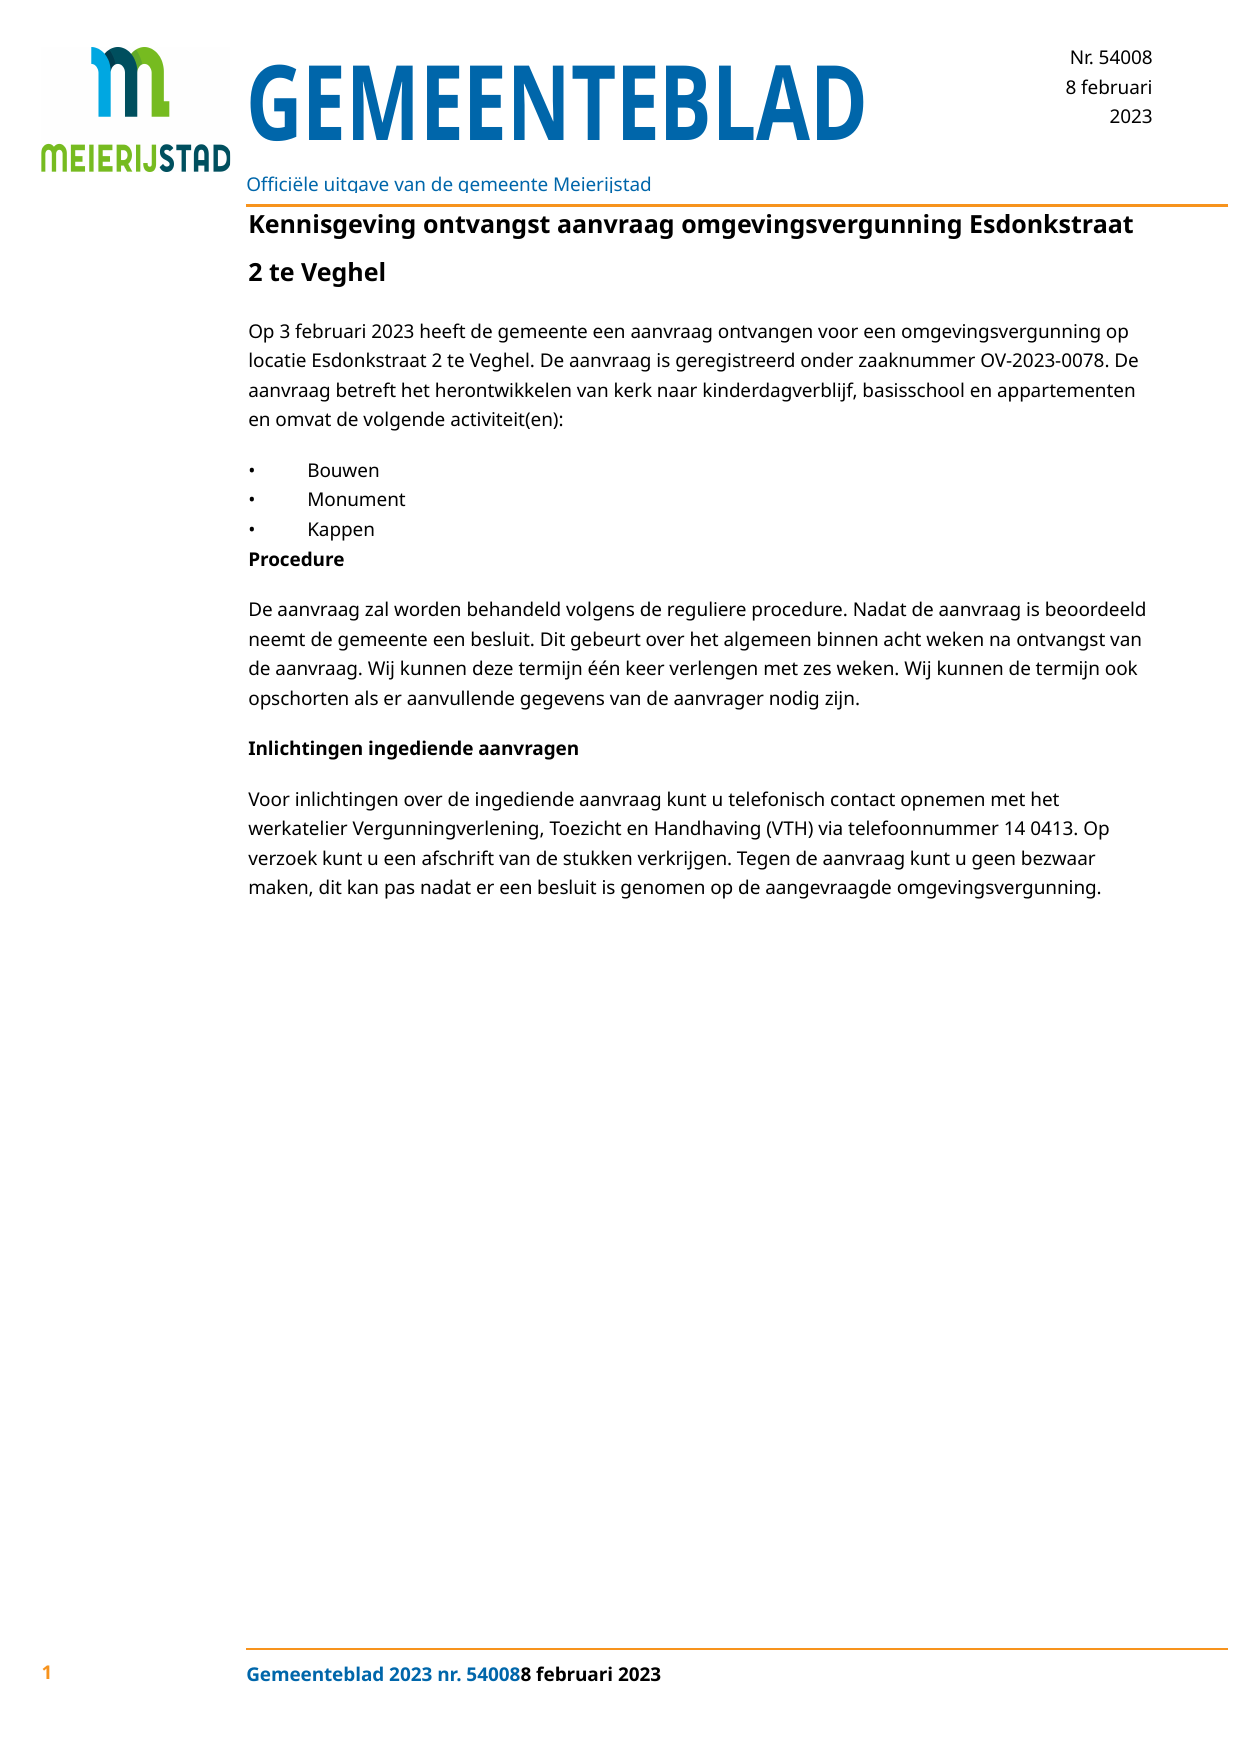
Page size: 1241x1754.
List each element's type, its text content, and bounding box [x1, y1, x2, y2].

list Monument [248, 487, 1152, 512]
text Inlichtingen ingediende aanvragen [248, 735, 1152, 761]
list Bouwen [248, 457, 1152, 483]
list Kappen [248, 516, 1152, 542]
picture [41, 47, 231, 172]
text Op 3 februari 2023 heeft de gemeente een aanvraag ontvangen voor een omgevingsvergunning op locatie Esdonkstraat 2 te Veghel. De aanvraag is geregistreerd onder zaaknummer OV-2023-0078. De aanvraag betreft het herontwikkelen van kerk naar kinderdagverblijf, basisschool en appartementen en omvat de volgende activiteit(en): [248, 318, 1152, 432]
text De aanvraag zal worden behandeld volgens de reguliere procedure. Nadat de aanvraag is beoordeeld neemt de gemeente een besluit. Dit gebeurt over het algemeen binnen acht weken na ontvangst van de aanvraag. Wij kunnen deze termijn één keer verlengen met zes weken. Wij kunnen de termijn ook opschorten als er aanvullende gegevens van de aanvrager nodig zijn. [248, 596, 1152, 711]
text Procedure [248, 546, 1152, 572]
text Voor inlichtingen over de ingediende aanvraag kunt u telefonisch contact opnemen met het werkatelier Vergunningverlening, Toezicht en Handhaving (VTH) via telefoonnummer 14 0413. Op verzoek kunt u een afschrift van de stukken verkrijgen. Tegen de aanvraag kunt u geen bezwaar maken, dit kan pas nadat er een besluit is genomen op de aangevraagde omgevingsvergunning. [248, 786, 1152, 900]
text Kennisgeving ontvangst aanvraag omgevingsvergunning Esdonkstraat 2 te Veghel [248, 207, 1152, 288]
